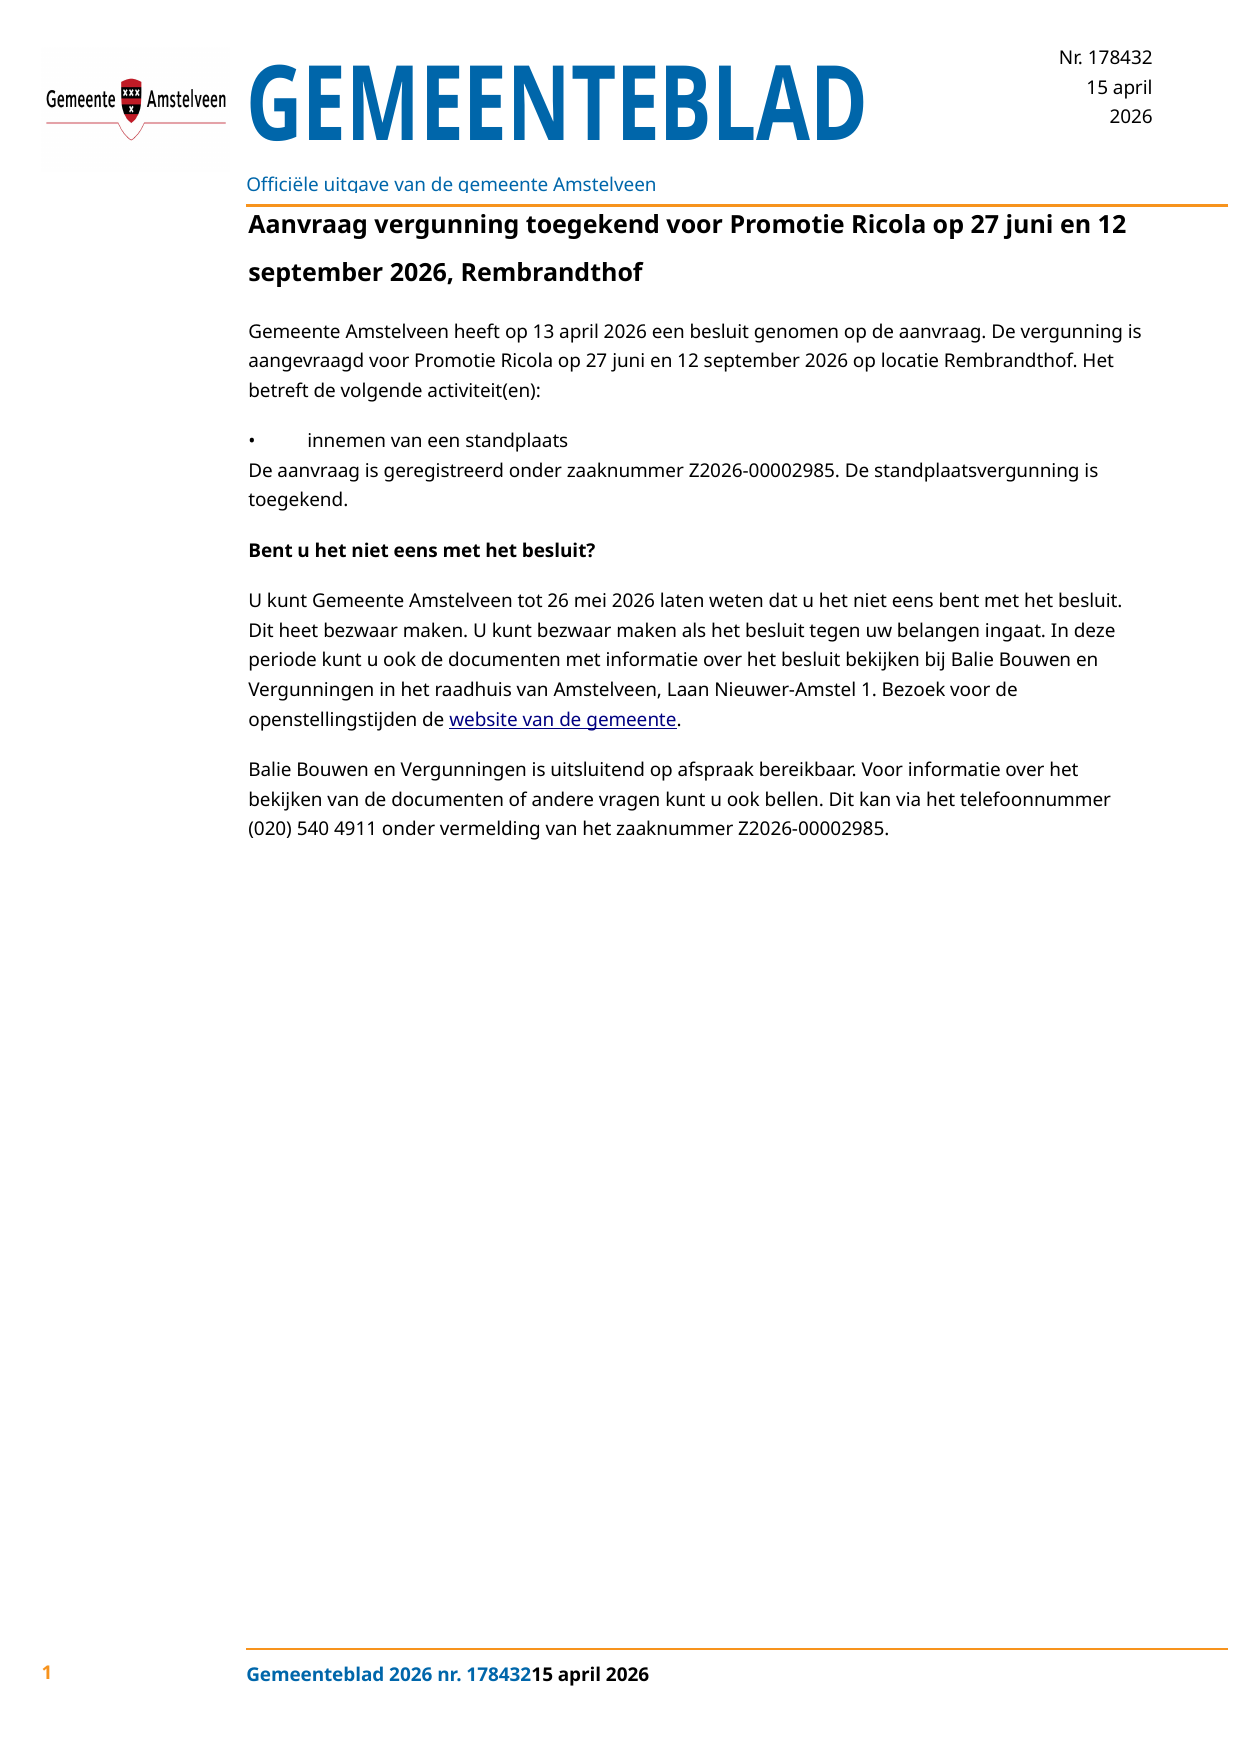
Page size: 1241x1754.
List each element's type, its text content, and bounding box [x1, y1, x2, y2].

list innemen van een standplaats [248, 427, 1152, 453]
text Gemeente Amstelveen heeft op 13 april 2026 een besluit genomen op de aanvraag. De vergunning is aangevraagd voor Promotie Ricola op 27 juni en 12 september 2026 op locatie Rembrandthof. Het betreft de volgende activiteit(en): [248, 318, 1152, 403]
picture [41, 47, 231, 172]
text U kunt Gemeente Amstelveen tot 26 mei 2026 laten weten dat u het niet eens bent met het besluit. Dit heet bezwaar maken. U kunt bezwaar maken als het besluit tegen uw belangen ingaat. In deze periode kunt u ook de documenten met informatie over het besluit bekijken bij Balie Bouwen en Vergunningen in het raadhuis van Amstelveen, Laan Nieuwer-Amstel 1. Bezoek voor de openstellingstijden de website van de gemeente. [248, 587, 1152, 732]
text Bent u het niet eens met het besluit? [248, 537, 1152, 563]
text Balie Bouwen en Vergunningen is uitsluitend op afspraak bereikbaar. Voor informatie over het bekijken van de documenten of andere vragen kunt u ook bellen. Dit kan via het telefoonnummer (020) 540 4911 onder vermelding van het zaaknummer Z2026-00002985. [248, 756, 1152, 841]
text De aanvraag is geregistreerd onder zaaknummer Z2026-00002985. De standplaatsvergunning is toegekend. [248, 457, 1152, 512]
text Aanvraag vergunning toegekend voor Promotie Ricola op 27 juni en 12 september 2026, Rembrandthof [248, 207, 1152, 288]
